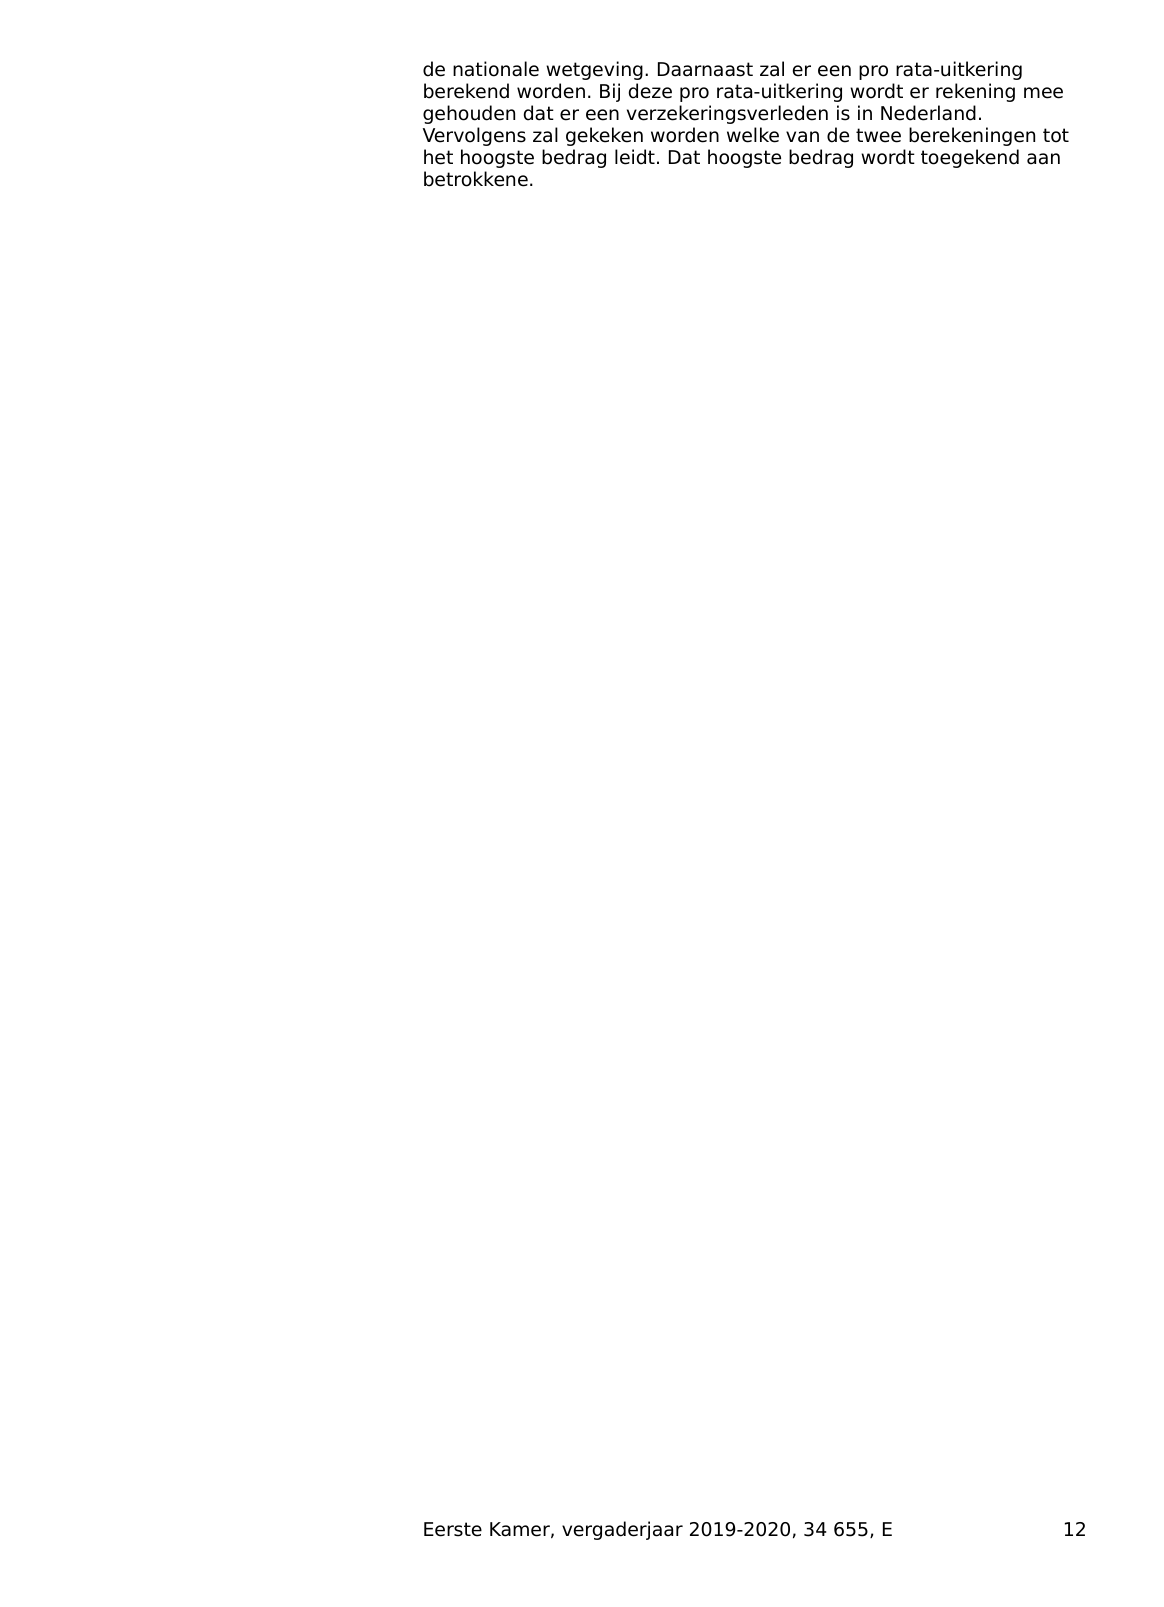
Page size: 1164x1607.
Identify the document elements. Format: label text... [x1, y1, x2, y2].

text de nationale wetgeving. Daarnaast zal er een pro rata-uitkering berekend worden. Bij deze pro rata-uitkering wordt er rekening mee gehouden dat er een verzekeringsverleden is in Nederland. Vervolgens zal gekeken worden welke van de twee berekeningen tot het hoogste bedrag leidt. Dat hoogste bedrag wordt toegekend aan betrokkene. [422, 59, 1087, 191]
